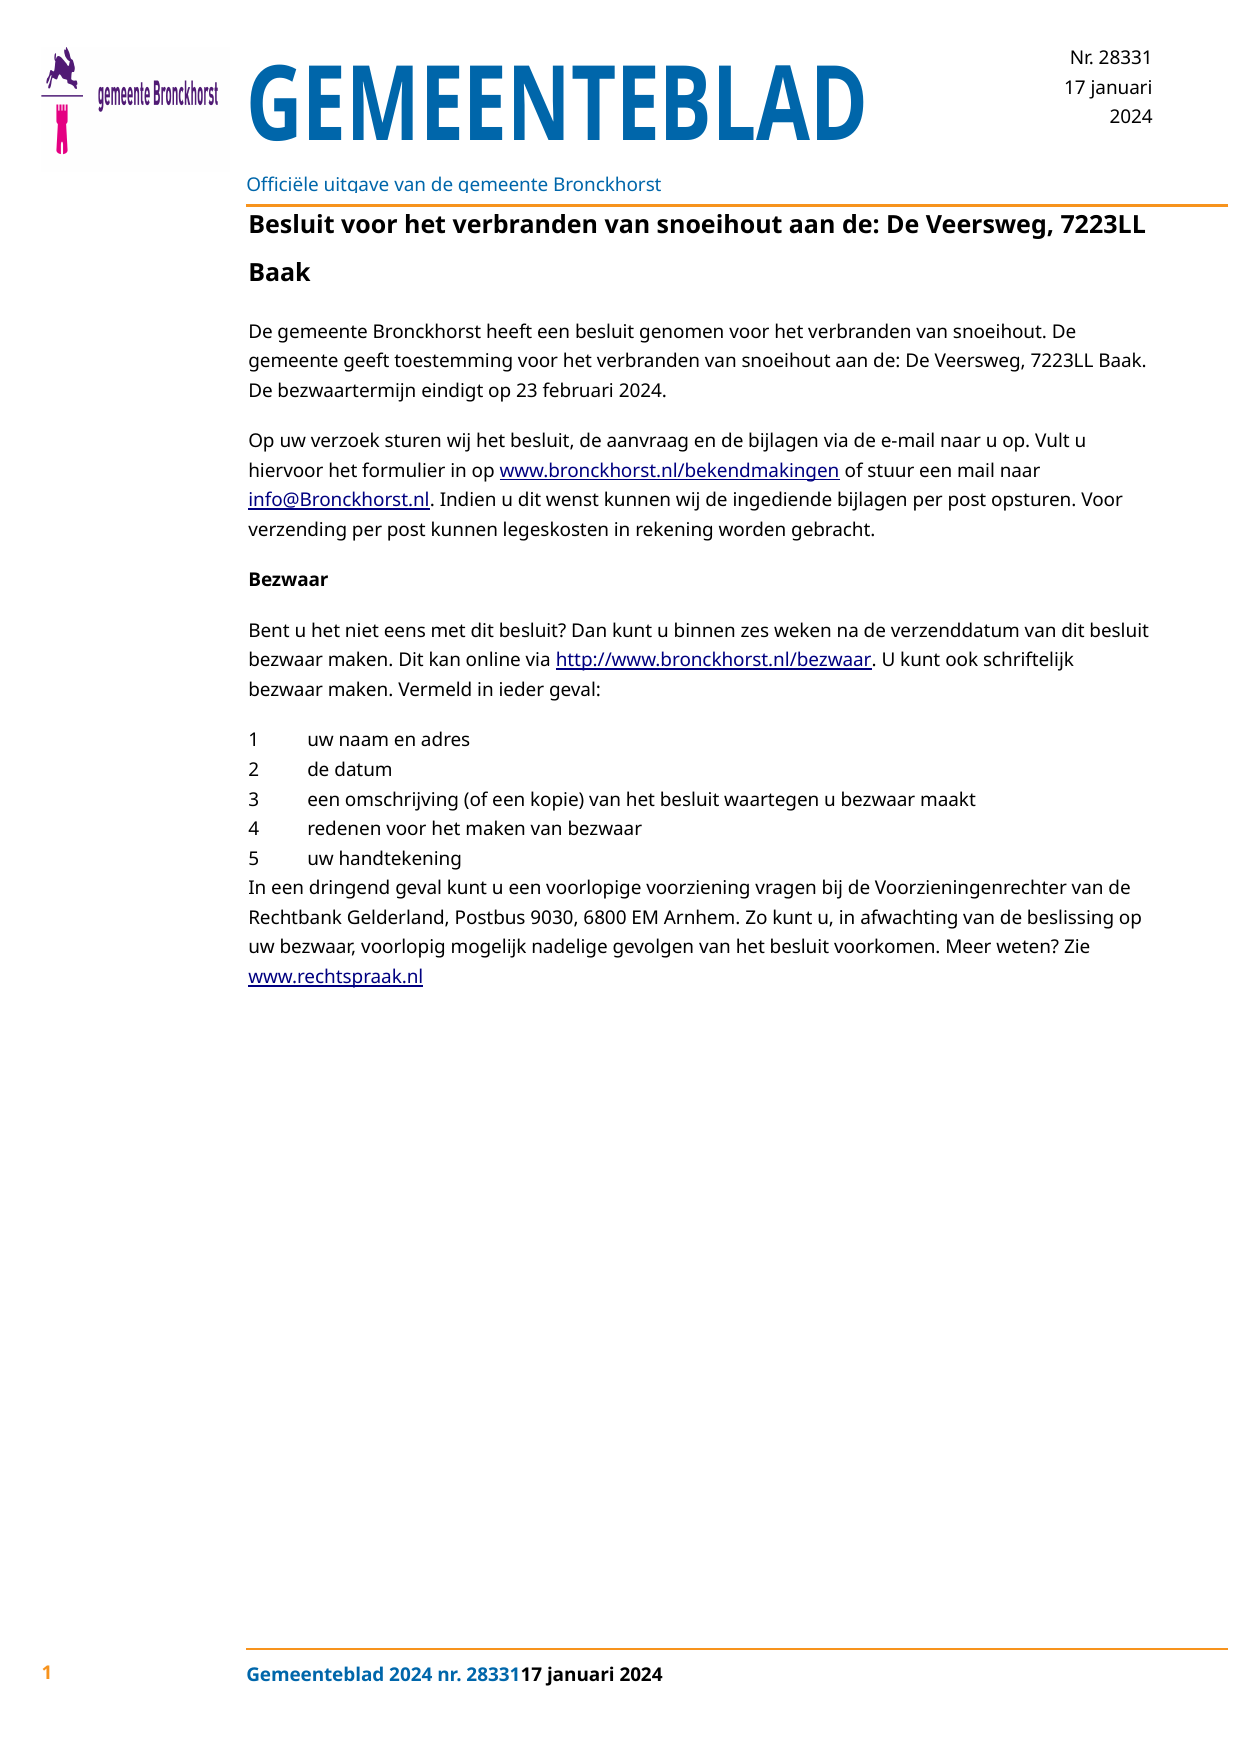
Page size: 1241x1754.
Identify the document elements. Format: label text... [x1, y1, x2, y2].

text In een dringend geval kunt u een voorlopige voorziening vragen bij de Voorzieningenrechter van de Rechtbank Gelderland, Postbus 9030, 6800 EM Arnhem. Zo kunt u, in afwachting van de beslissing op uw bezwaar, voorlopig mogelijk nadelige gevolgen van het besluit voorkomen. Meer weten? Zie www.rechtspraak.nl [248, 874, 1152, 989]
list uw handtekening [248, 845, 1152, 871]
text Bent u het niet eens met dit besluit? Dan kunt u binnen zes weken na de verzenddatum van dit besluit bezwaar maken. Dit kan online via http://www.bronckhorst.nl/bezwaar. U kunt ook schriftelijk bezwaar maken. Vermeld in ieder geval: [248, 617, 1152, 702]
list uw naam en adres [248, 727, 1152, 752]
text Bezwaar [248, 567, 1152, 592]
list redenen voor het maken van bezwaar [248, 815, 1152, 841]
text Op uw verzoek sturen wij het besluit, de aanvraag en de bijlagen via de e-mail naar u op. Vult u hiervoor het formulier in op www.bronckhorst.nl/bekendmakingen of stuur een mail naar info@Bronckhorst.nl. Indien u dit wenst kunnen wij de ingediende bijlagen per post opsturen. Voor verzending per post kunnen legeskosten in rekening worden gebracht. [248, 427, 1152, 542]
list de datum [248, 756, 1152, 782]
text De gemeente Bronckhorst heeft een besluit genomen voor het verbranden van snoeihout. De gemeente geeft toestemming voor het verbranden van snoeihout aan de: De Veersweg, 7223LL Baak. De bezwaartermijn eindigt op 23 februari 2024. [248, 318, 1152, 403]
picture [41, 47, 231, 172]
list een omschrijving (of een kopie) van het besluit waartegen u bezwaar maakt [248, 786, 1152, 812]
text Besluit voor het verbranden van snoeihout aan de: De Veersweg, 7223LL Baak [248, 207, 1152, 288]
